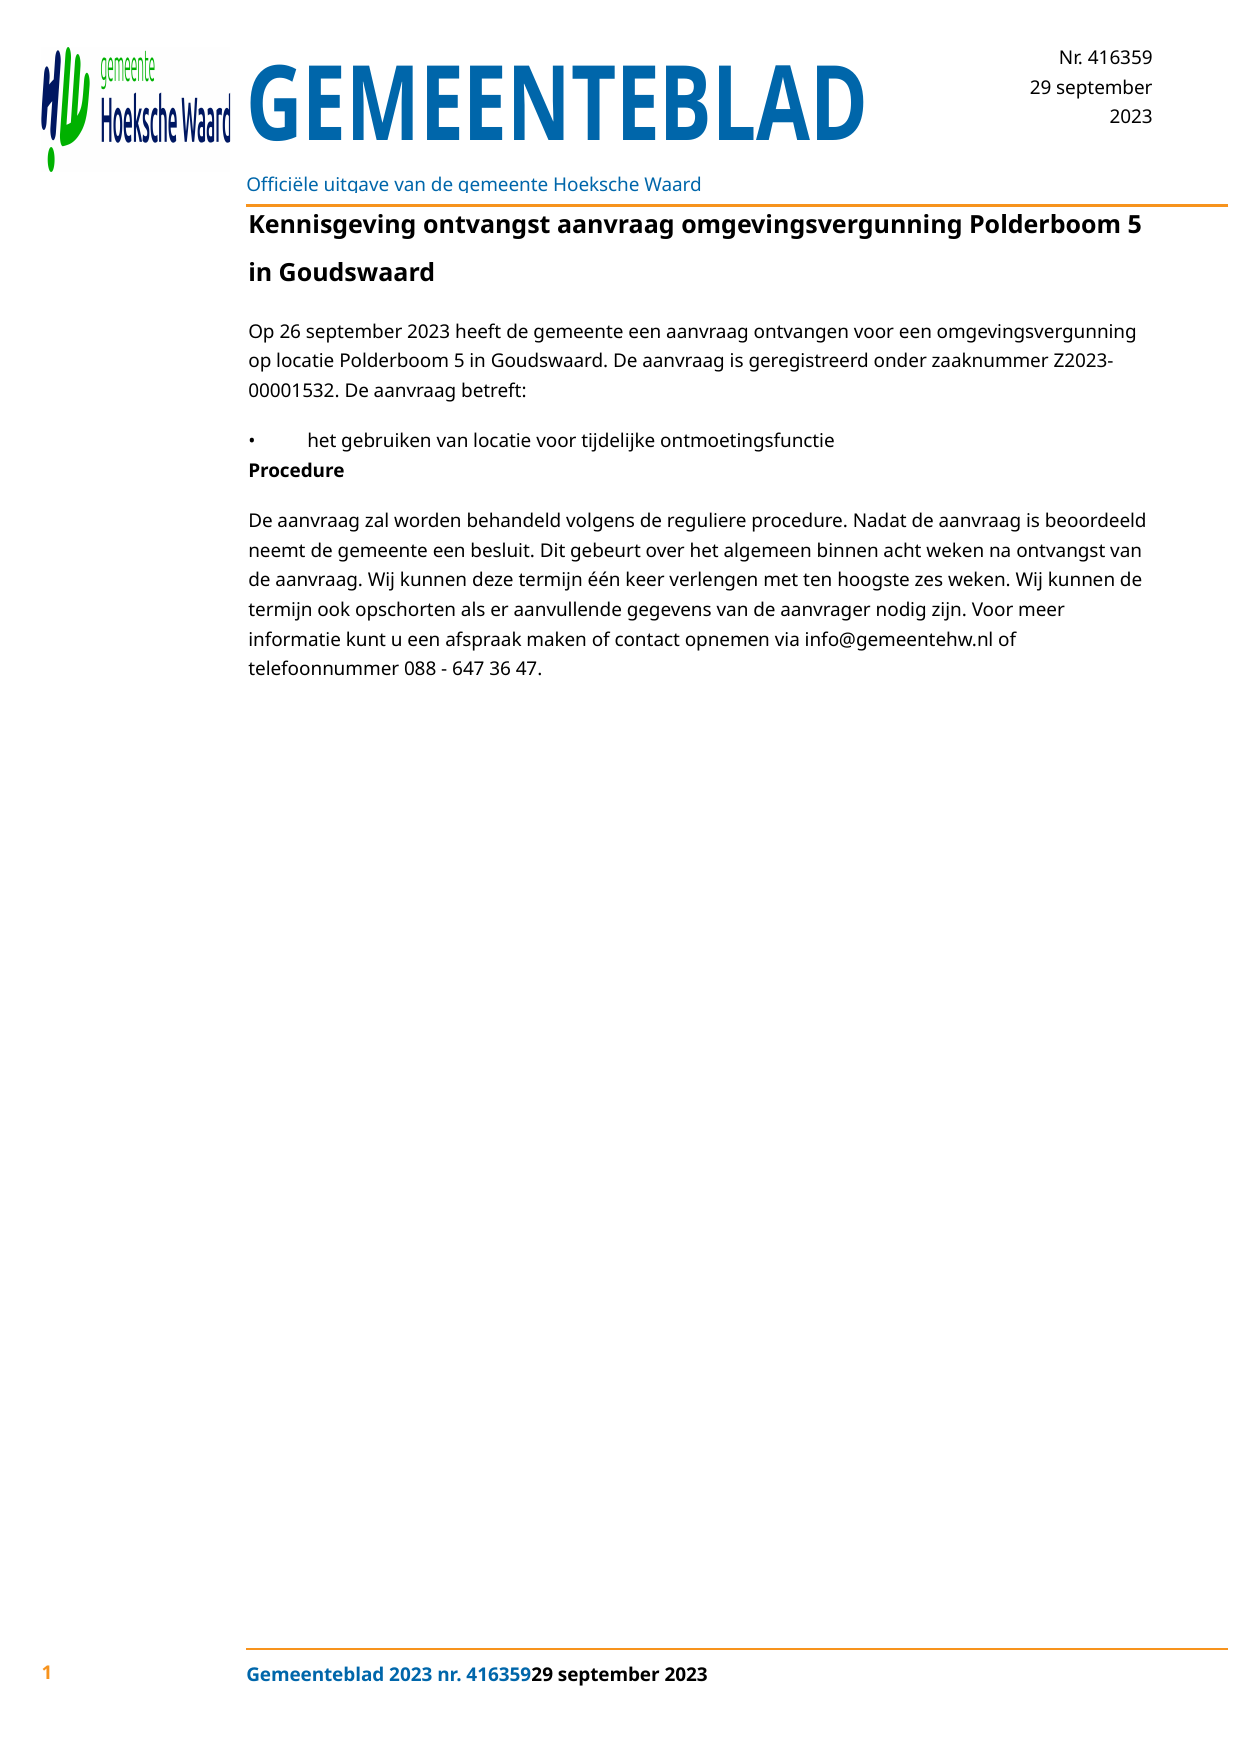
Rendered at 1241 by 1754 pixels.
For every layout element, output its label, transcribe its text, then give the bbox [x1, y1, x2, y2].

text De aanvraag zal worden behandeld volgens de reguliere procedure. Nadat de aanvraag is beoordeeld neemt de gemeente een besluit. Dit gebeurt over het algemeen binnen acht weken na ontvangst van de aanvraag. Wij kunnen deze termijn één keer verlengen met ten hoogste zes weken. Wij kunnen de termijn ook opschorten als er aanvullende gegevens van de aanvrager nodig zijn. Voor meer informatie kunt u een afspraak maken of contact opnemen via info@gemeentehw.nl of telefoonnummer 088 - 647 36 47. [248, 507, 1152, 681]
list het gebruiken van locatie voor tijdelijke ontmoetingsfunctie [248, 427, 1152, 453]
picture [41, 47, 231, 172]
text Procedure [248, 457, 1152, 483]
text Op 26 september 2023 heeft de gemeente een aanvraag ontvangen voor een omgevingsvergunning op locatie Polderboom 5 in Goudswaard. De aanvraag is geregistreerd onder zaaknummer Z2023-00001532. De aanvraag betreft: [248, 318, 1152, 403]
text Kennisgeving ontvangst aanvraag omgevingsvergunning Polderboom 5 in Goudswaard [248, 207, 1152, 288]
